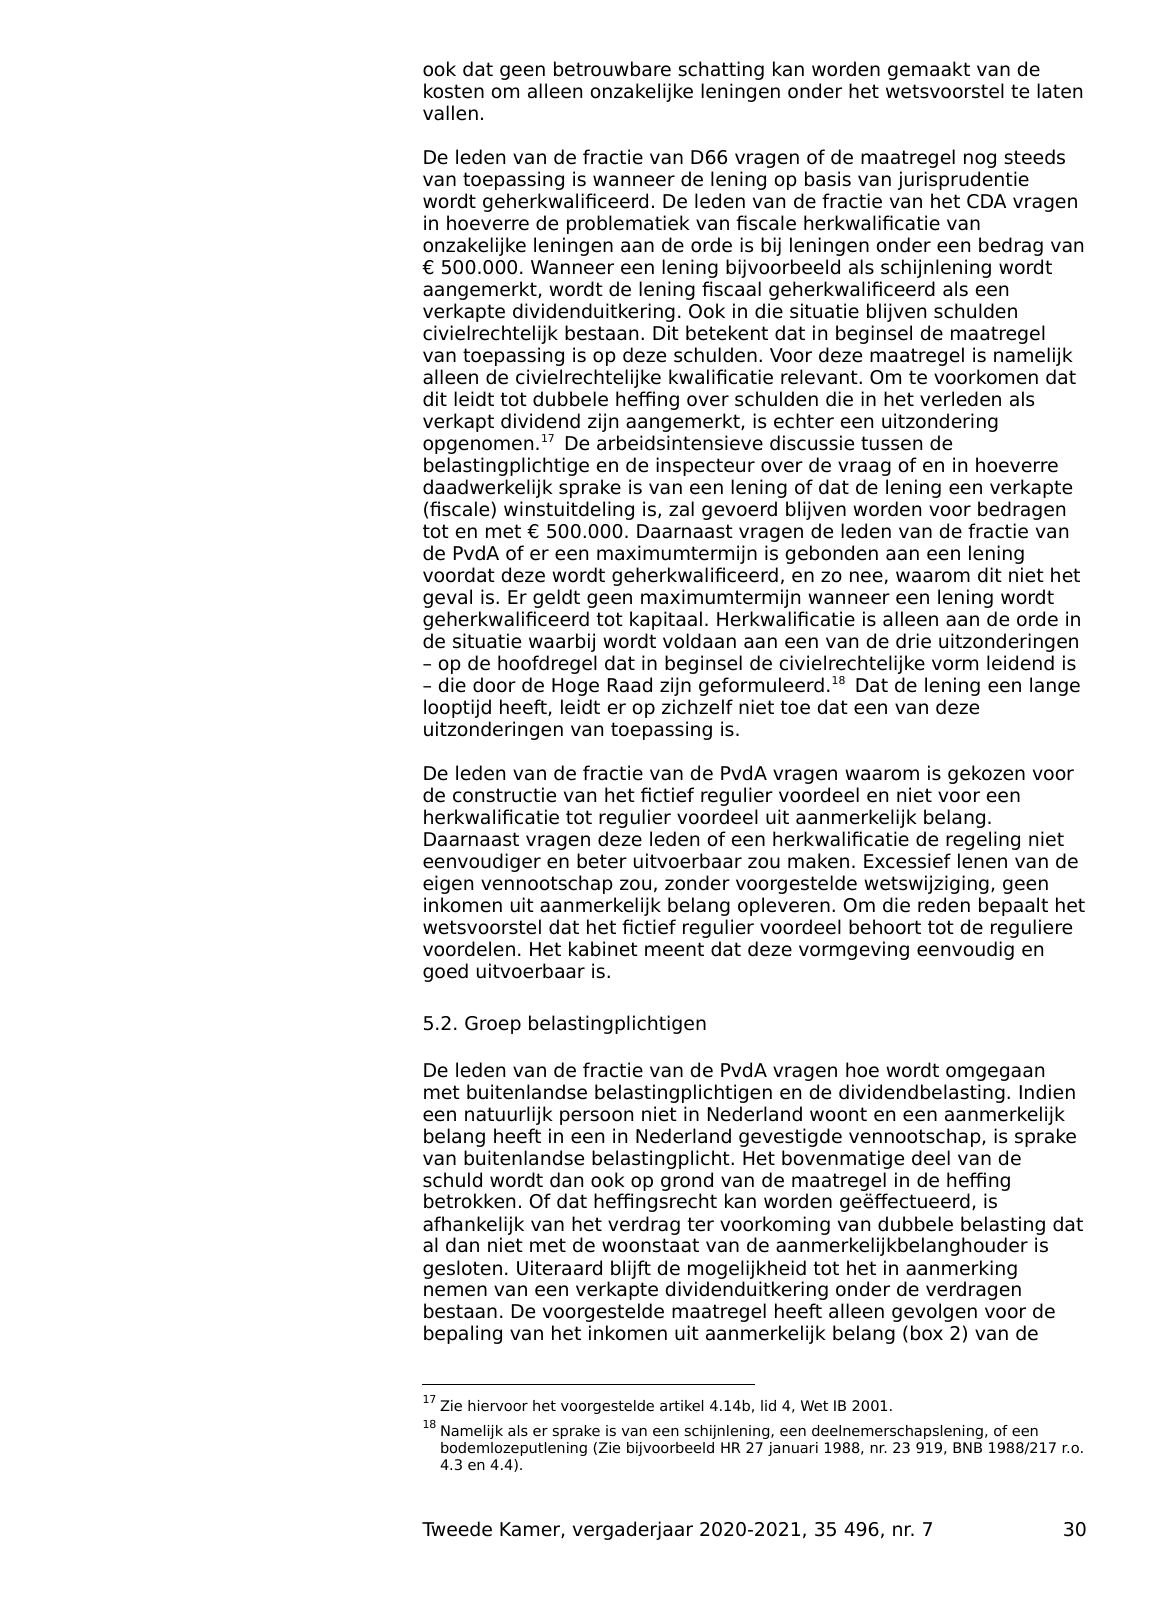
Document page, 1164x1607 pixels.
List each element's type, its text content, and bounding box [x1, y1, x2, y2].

text De leden van de fractie van de PvdA vragen hoe wordt omgegaan met buitenlandse belastingplichtigen en de dividendbelasting. Indien een natuurlijk persoon niet in Nederland woont en een aanmerkelijk belang heeft in een in Nederland gevestigde vennootschap, is sprake van buitenlandse belastingplicht. Het bovenmatige deel van de schuld wordt dan ook op grond van de maatregel in de heffing betrokken. Of dat heffingsrecht kan worden geëffectueerd, is afhankelijk van het verdrag ter voorkoming van dubbele belasting dat al dan niet met de woonstaat van de aanmerkelijkbelanghouder is gesloten. Uiteraard blijft de mogelijkheid tot het in aanmerking nemen van een verkapte dividenduitkering onder de verdragen bestaan. De voorgestelde maatregel heeft alleen gevolgen voor de bepaling van het inkomen uit aanmerkelijk belang (box 2) van de [422, 1059, 1087, 1345]
text De leden van de fractie van D66 vragen of de maatregel nog steeds van toepassing is wanneer de lening op basis van jurisprudentie wordt geherkwalificeerd. De leden van de fractie van het CDA vragen in hoeverre de problematiek van fiscale herkwalificatie van onzakelijke leningen aan de orde is bij leningen onder een bedrag van € 500.000. Wanneer een lening bijvoorbeeld als schijnlening wordt aangemerkt, wordt de lening fiscaal geherkwalificeerd als een verkapte dividenduitkering. Ook in die situatie blijven schulden civielrechtelijk bestaan. Dit betekent dat in beginsel de maatregel van toepassing is op deze schulden. Voor deze maatregel is namelijk alleen de civielrechtelijke kwalificatie relevant. Om te voorkomen dat dit leidt tot dubbele heffing over schulden die in het verleden als verkapt dividend zijn aangemerkt, is echter een uitzondering opgenomen. De arbeidsintensieve discussie tussen de belastingplichtige en de inspecteur over de vraag of en in hoeverre daadwerkelijk sprake is van een lening of dat de lening een verkapte (fiscale) winstuitdeling is, zal gevoerd blijven worden voor bedragen tot en met € 500.000. Daarnaast vragen de leden van de fractie van de PvdA of er een maximumtermijn is gebonden aan een lening voordat deze wordt geherkwalificeerd, en zo nee, waarom dit niet het geval is. Er geldt geen maximumtermijn wanneer een lening wordt geherkwalificeerd tot kapitaal. Herkwalificatie is alleen aan de orde in de situatie waarbij wordt voldaan aan een van de drie uitzonderingen – op de hoofdregel dat in beginsel de civielrechtelijke vorm leidend is – die door de Hoge Raad zijn geformuleerd. Dat de lening een lange looptijd heeft, leidt er op zichzelf niet toe dat een van deze uitzonderingen van toepassing is. [422, 147, 1087, 741]
text ook dat geen betrouwbare schatting kan worden gemaakt van de kosten om alleen onzakelijke leningen onder het wetsvoorstel te laten vallen. [422, 59, 1087, 125]
text Namelijk als er sprake is van een schijnlening, een deelnemerschapslening, of een bodemlozeputlening (Zie bijvoorbeeld HR 27 januari 1988, nr. 23 919, BNB 1988/217 r.o. 4.3 en 4.4). [422, 1418, 1087, 1474]
subtitle 5.2. Groep belastingplichtigen [422, 1013, 1087, 1034]
text De leden van de fractie van de PvdA vragen waarom is gekozen voor de constructie van het fictief regulier voordeel en niet voor een herkwalificatie tot regulier voordeel uit aanmerkelijk belang. Daarnaast vragen deze leden of een herkwalificatie de regeling niet eenvoudiger en beter uitvoerbaar zou maken. Excessief lenen van de eigen vennootschap zou, zonder voorgestelde wetswijziging, geen inkomen uit aanmerkelijk belang opleveren. Om die reden bepaalt het wetsvoorstel dat het fictief regulier voordeel behoort tot de reguliere voordelen. Het kabinet meent dat deze vormgeving eenvoudig en goed uitvoerbaar is. [422, 763, 1087, 983]
text Zie hiervoor het voorgestelde artikel 4.14b, lid 4, Wet IB 2001. [422, 1393, 1087, 1416]
